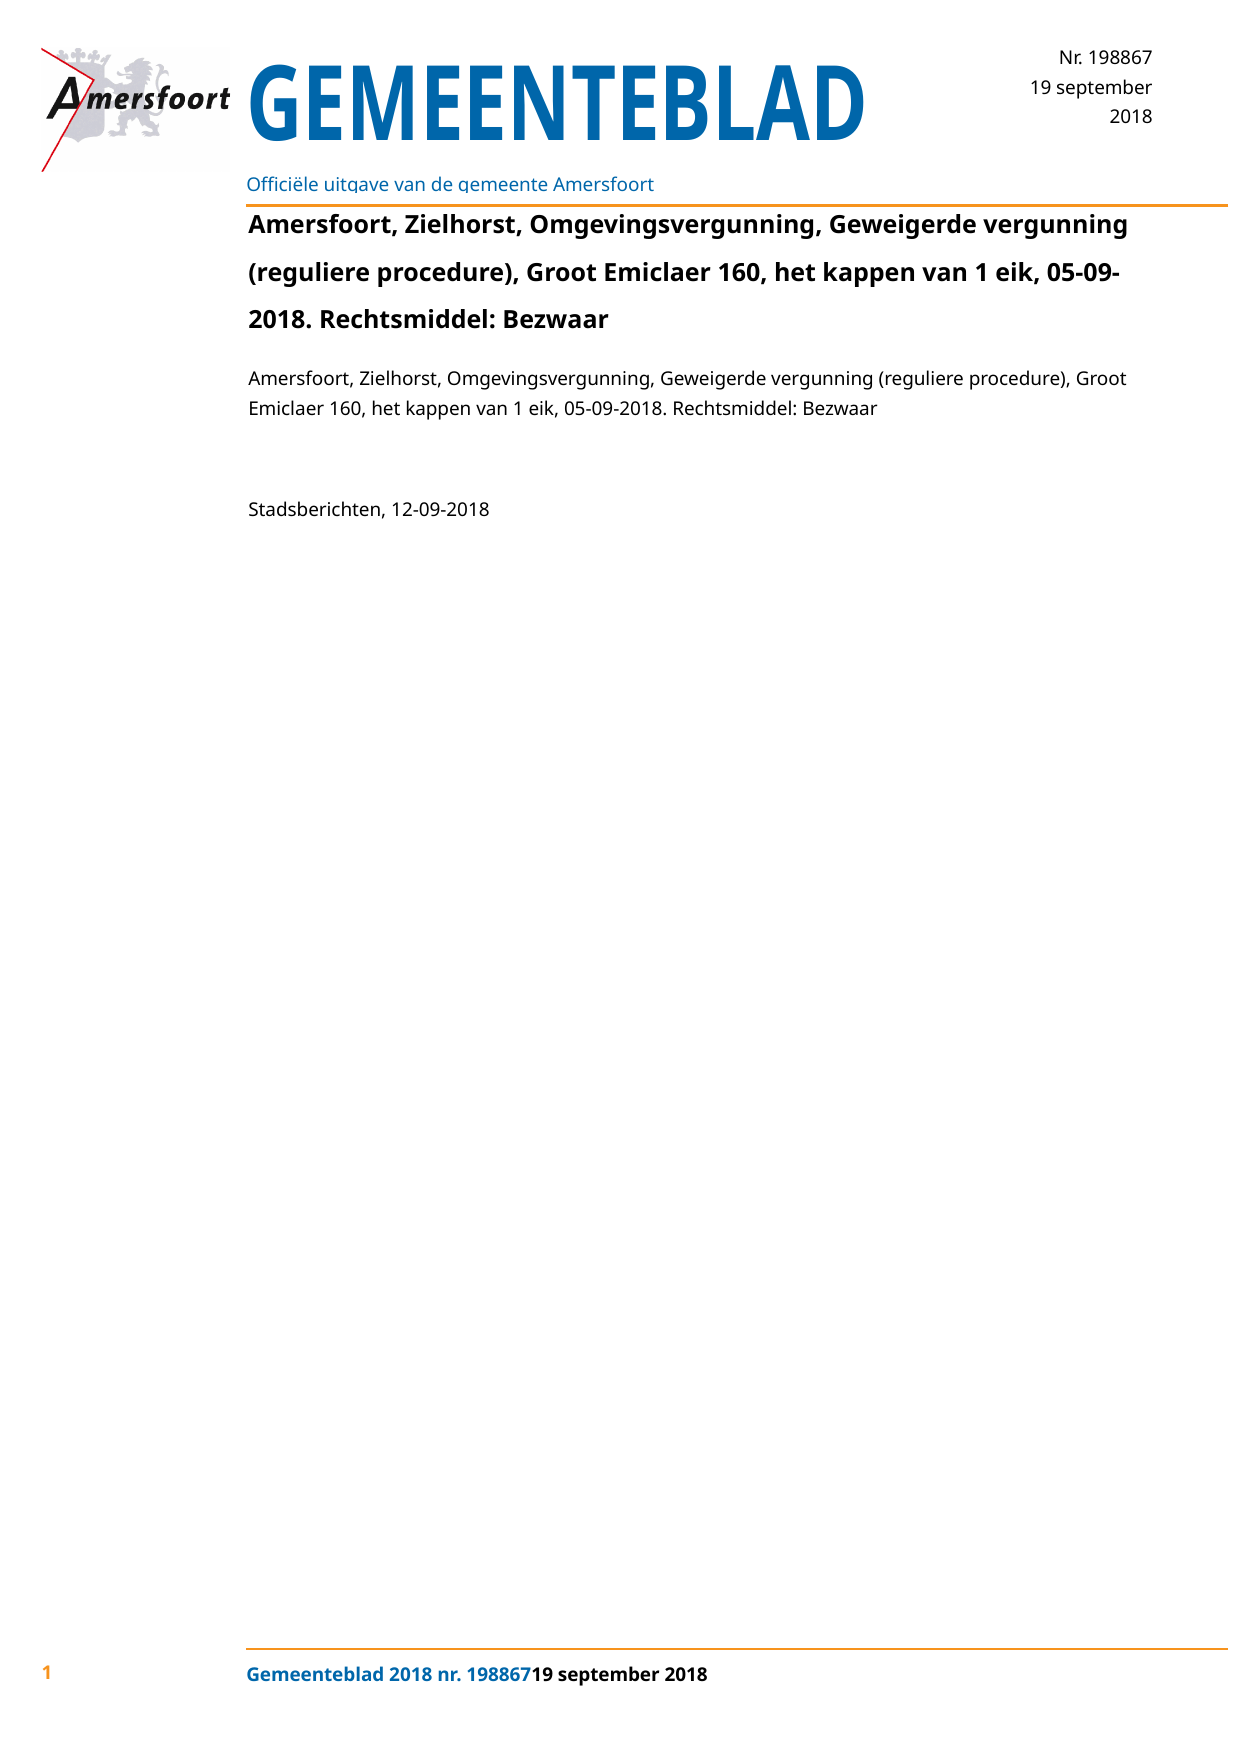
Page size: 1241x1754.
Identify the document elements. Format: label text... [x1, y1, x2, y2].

text Amersfoort, Zielhorst, Omgevingsvergunning, Geweigerde vergunning (reguliere procedure), Groot Emiclaer 160, het kappen van 1 eik, 05-09-2018. Rechtsmiddel: Bezwaar [248, 366, 1152, 421]
text Amersfoort, Zielhorst, Omgevingsvergunning, Geweigerde vergunning (reguliere procedure), Groot Emiclaer 160, het kappen van 1 eik, 05-09-2018. Rechtsmiddel: Bezwaar [248, 207, 1152, 336]
picture [41, 47, 231, 172]
text Stadsberichten, 12-09-2018 [248, 496, 1152, 522]
